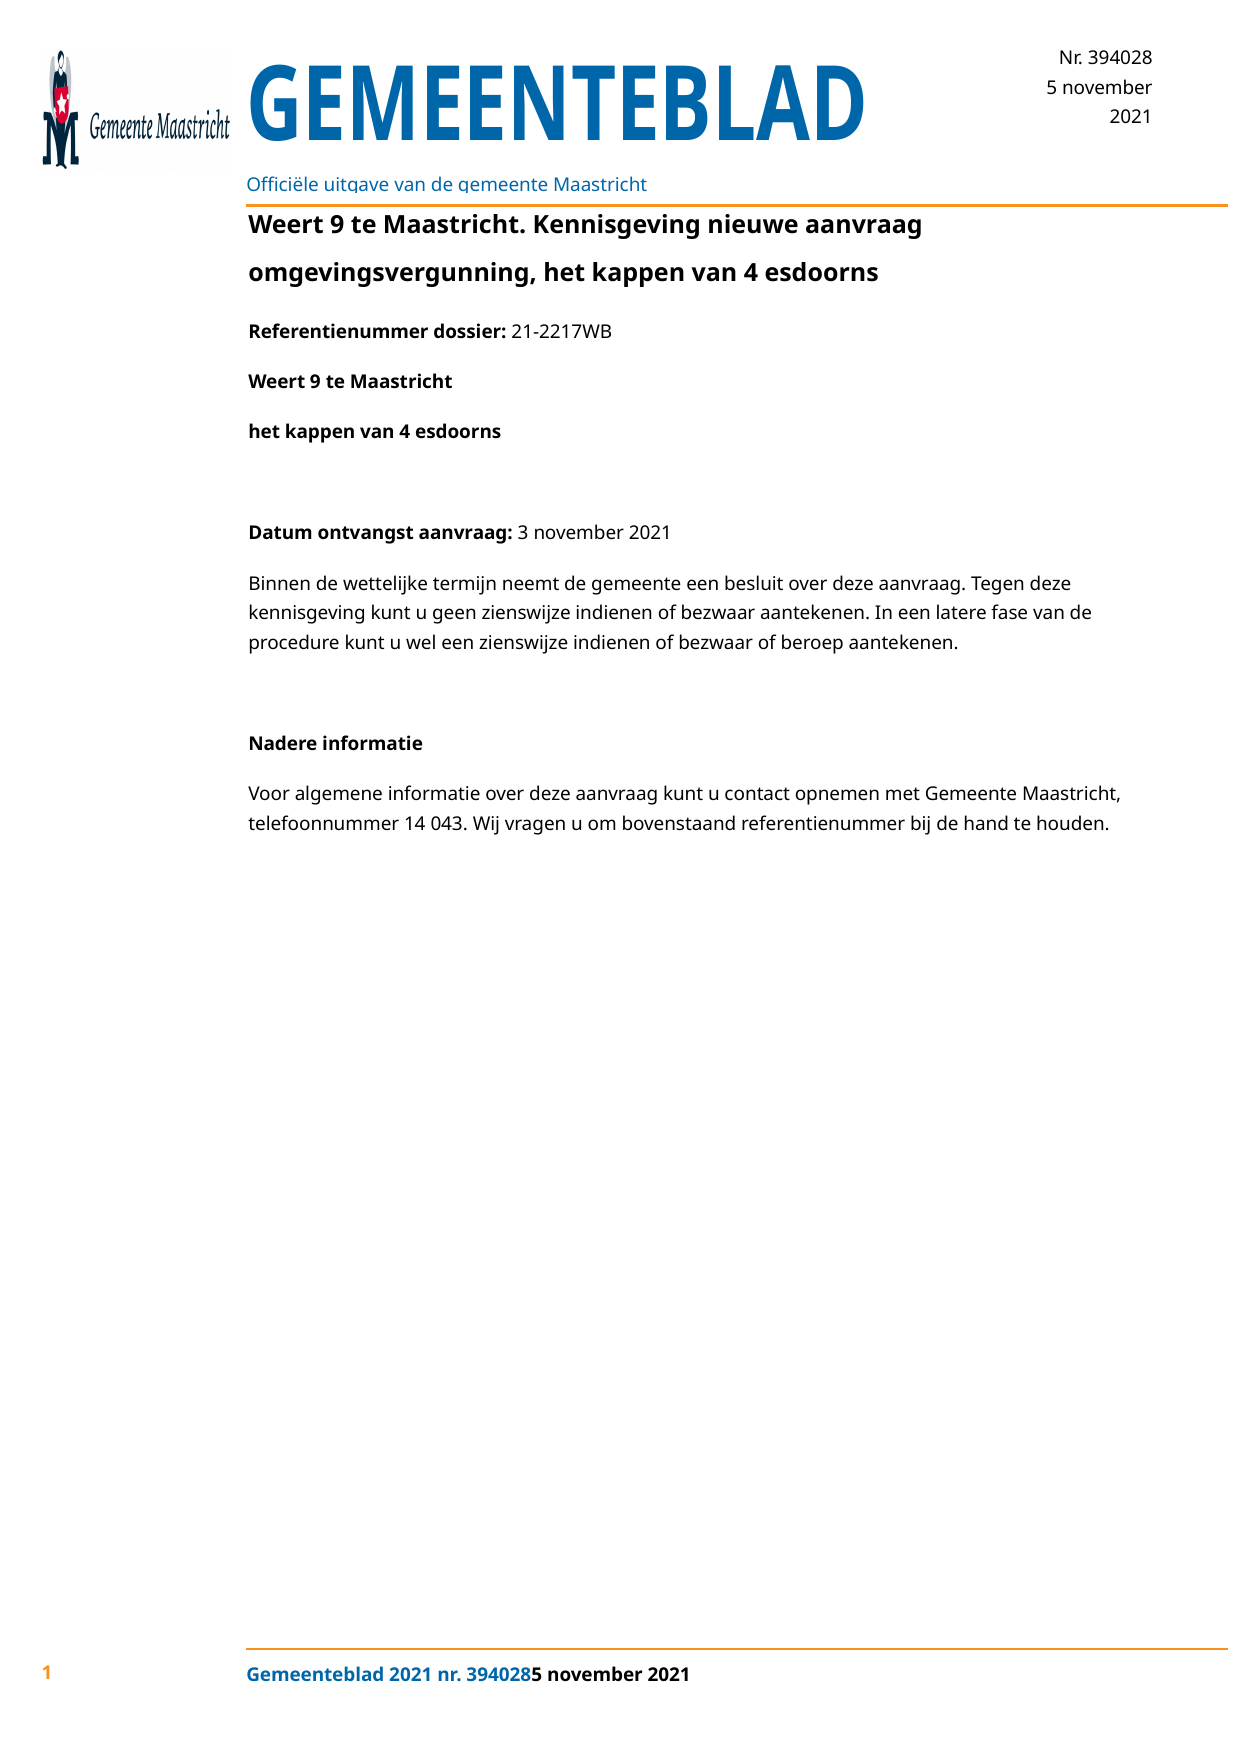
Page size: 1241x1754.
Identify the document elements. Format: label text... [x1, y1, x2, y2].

text Binnen de wettelijke termijn neemt de gemeente een besluit over deze aanvraag. Tegen deze kennisgeving kunt u geen zienswijze indienen of bezwaar aantekenen. In een latere fase van de procedure kunt u wel een zienswijze indienen of bezwaar of beroep aantekenen. [248, 570, 1152, 655]
picture [41, 47, 231, 172]
text het kappen van 4 esdoorns [248, 419, 1152, 444]
text Datum ontvangst aanvraag: 3 november 2021 [248, 519, 1152, 545]
text Referentienummer dossier: 21-2217WB [248, 318, 1152, 344]
text Voor algemene informatie over deze aanvraag kunt u contact opnemen met Gemeente Maastricht, telefoonnummer 14 043. Wij vragen u om bovenstaand referentienummer bij de hand te houden. [248, 780, 1152, 836]
text Weert 9 te Maastricht [248, 368, 1152, 394]
text Nadere informatie [248, 730, 1152, 756]
text Weert 9 te Maastricht. Kennisgeving nieuwe aanvraag omgevingsvergunning, het kappen van 4 esdoorns [248, 207, 1152, 288]
